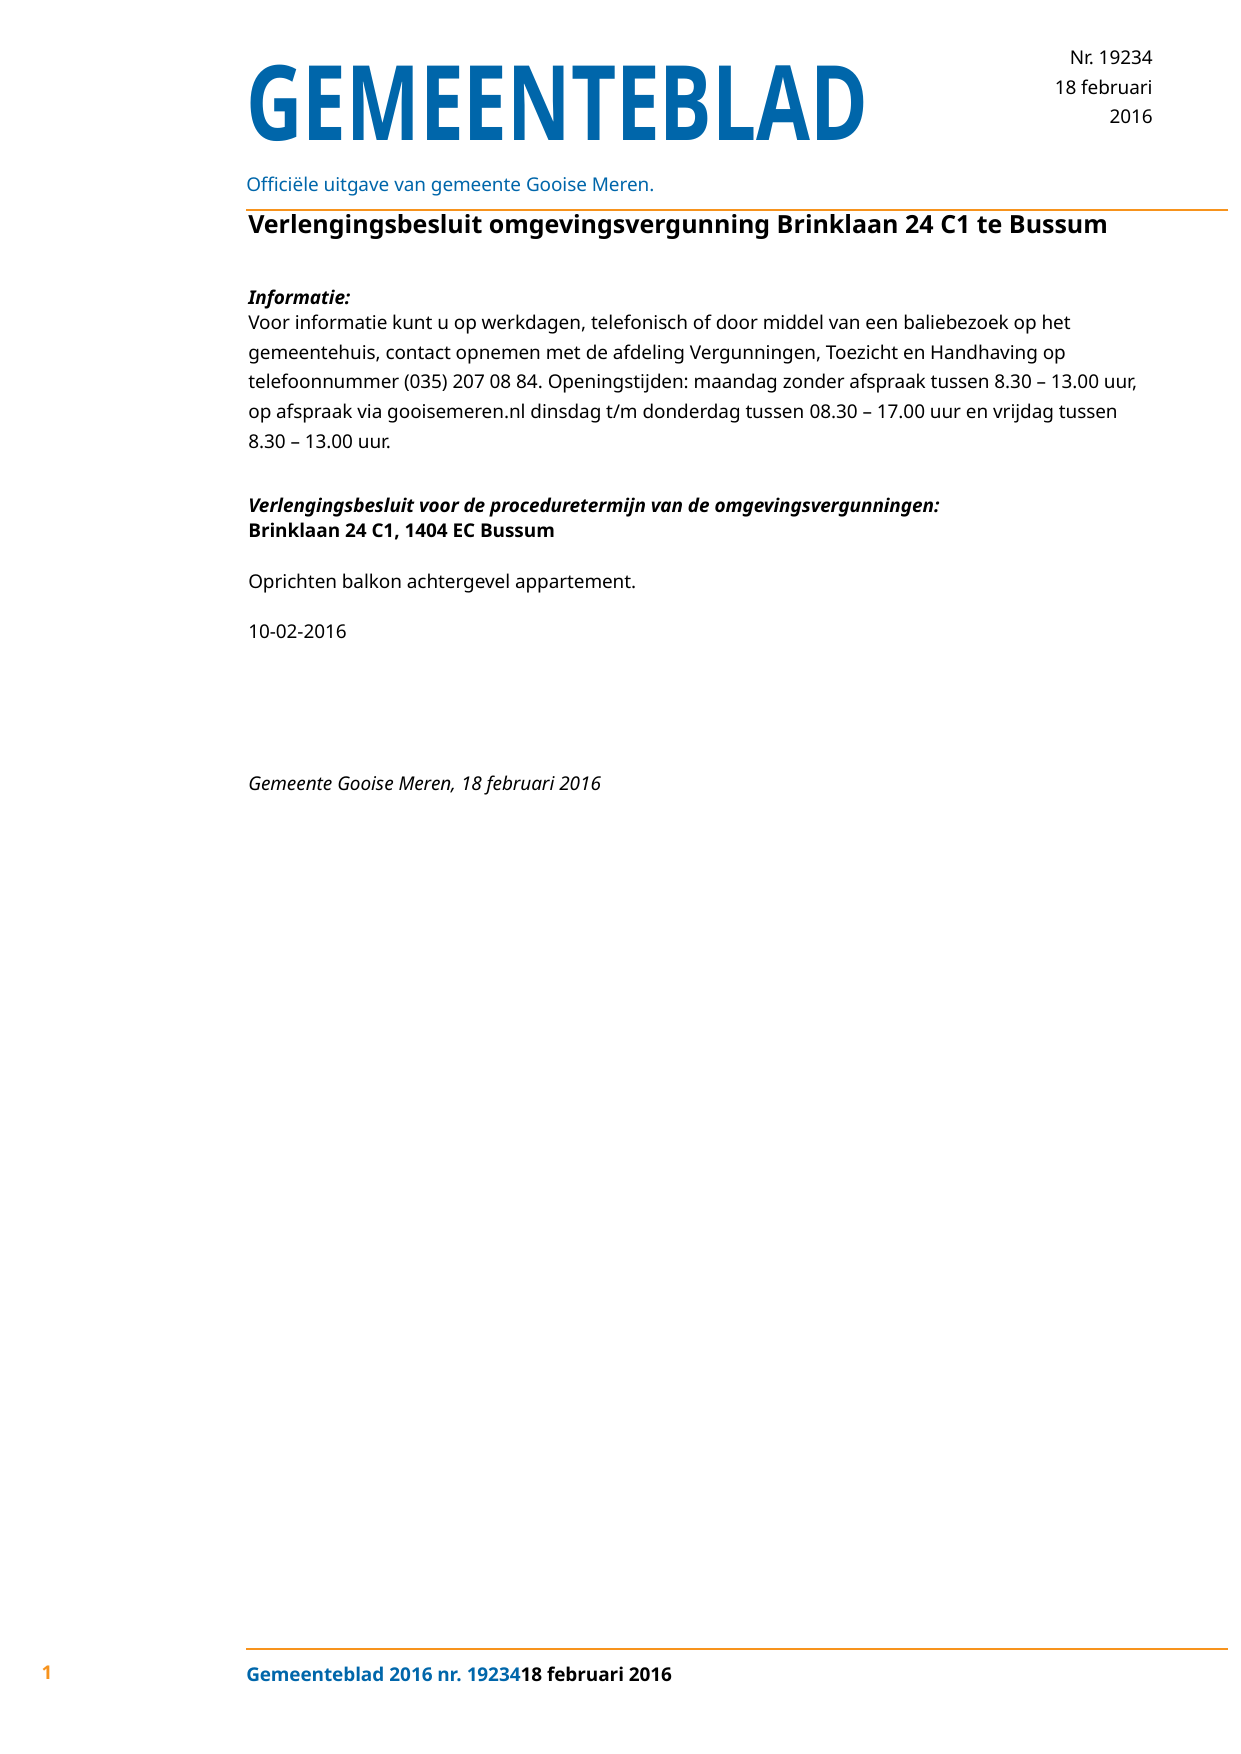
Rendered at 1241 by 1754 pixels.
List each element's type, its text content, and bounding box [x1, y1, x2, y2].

text Voor informatie kunt u op werkdagen, telefonisch of door middel van een baliebezoek op het gemeentehuis, contact opnemen met de afdeling Vergunningen, Toezicht en Handhaving op telefoonnummer (035) 207 08 84. Openingstijden: maandag zonder afspraak tussen 8.30 – 13.00 uur, op afspraak via gooisemeren.nl dinsdag t/m donderdag tussen 08.30 – 17.00 uur en vrijdag tussen 8.30 – 13.00 uur. [248, 309, 1152, 454]
text Brinklaan 24 C1, 1404 EC Bussum [248, 518, 1152, 543]
picture [41, 47, 231, 172]
text Verlengingsbesluit omgevingsvergunning Brinklaan 24 C1 te Bussum [248, 211, 1152, 241]
text Verlengingsbesluit voor de proceduretermijn van de omgevingsvergunningen: [248, 492, 1152, 518]
text Gemeente Gooise Meren, 18 februari 2016 [248, 770, 1152, 795]
text Informatie: [248, 284, 1152, 309]
text Oprichten balkon achtergevel appartement. [248, 568, 1152, 594]
text 10-02-2016 [248, 618, 1152, 644]
